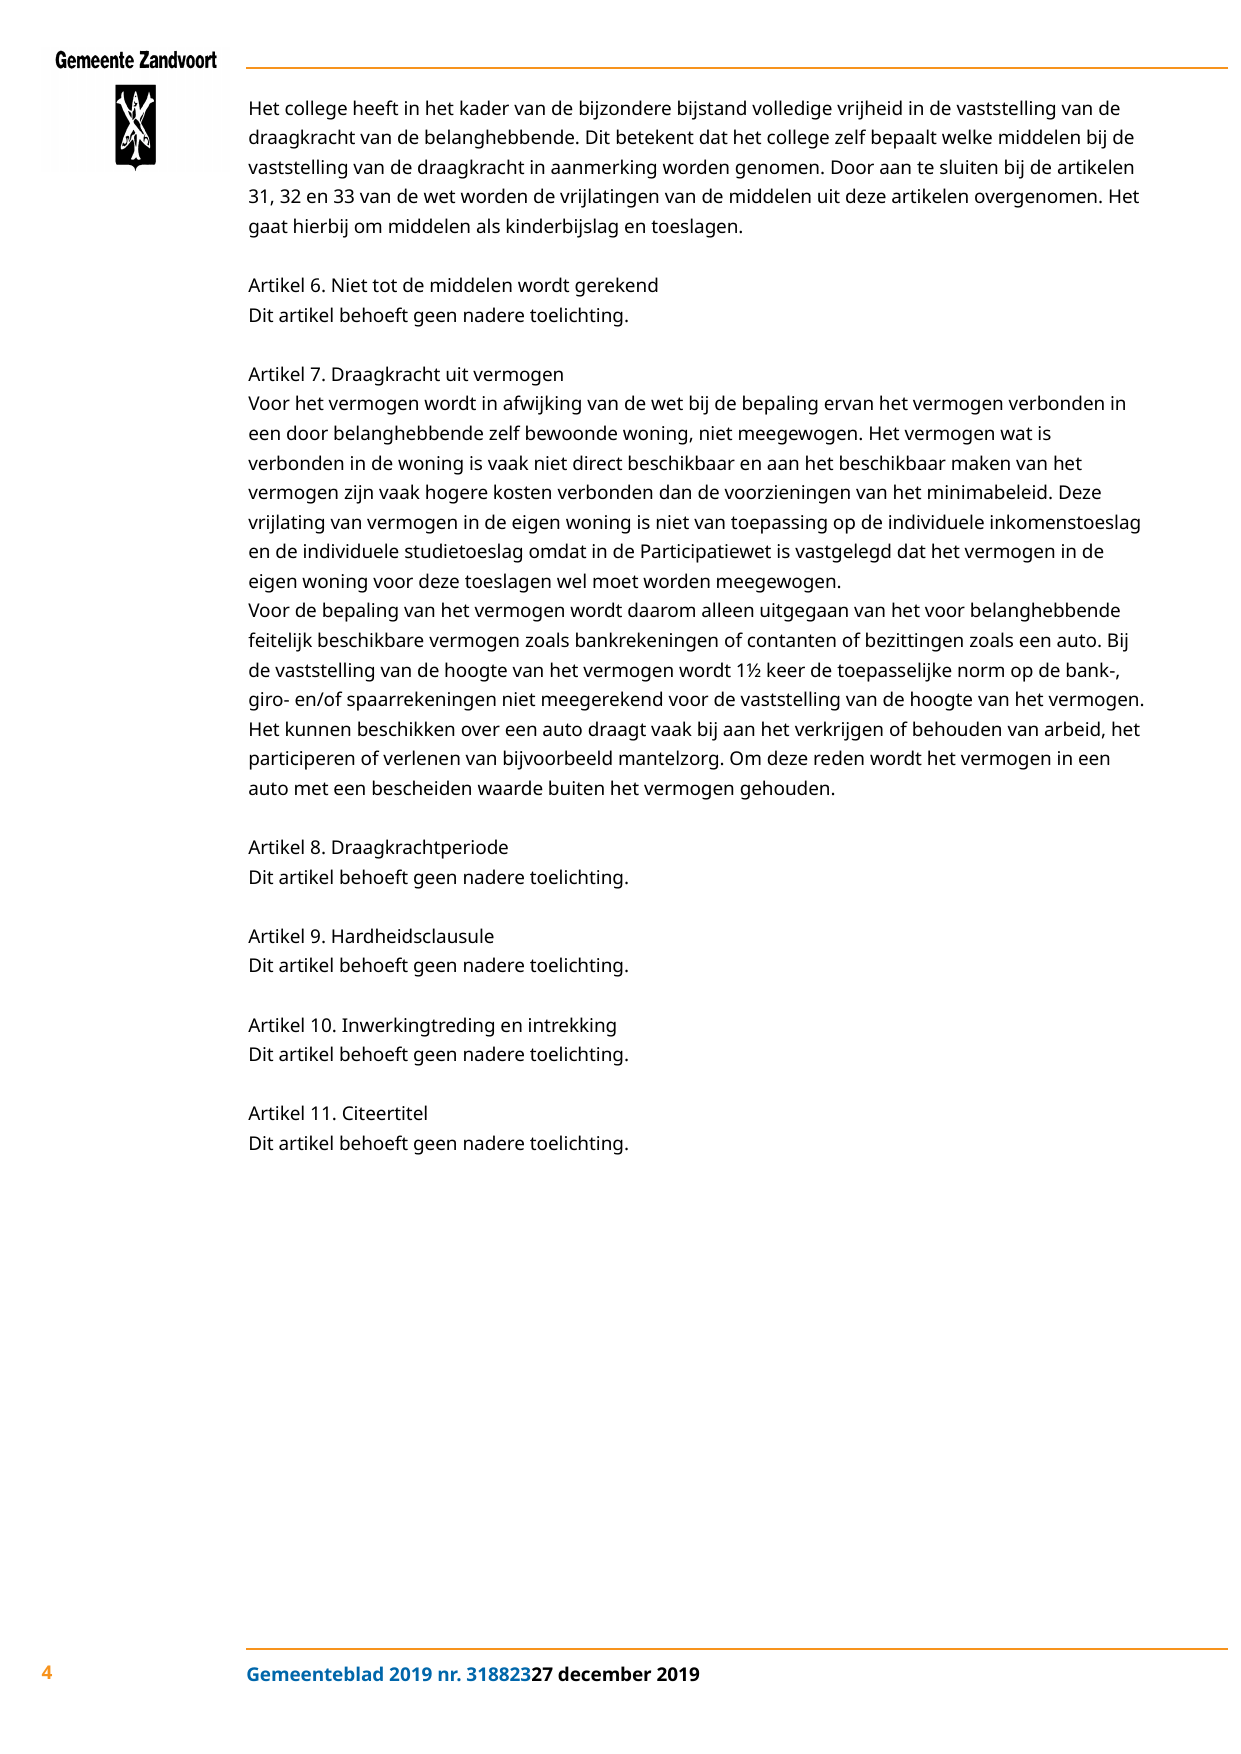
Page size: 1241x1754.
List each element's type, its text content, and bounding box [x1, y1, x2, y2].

text Voor de bepaling van het vermogen wordt daarom alleen uitgegaan van het voor belanghebbende feitelijk beschikbare vermogen zoals bankrekeningen of contanten of bezittingen zoals een auto. Bij de vaststelling van de hoogte van het vermogen wordt 1½ keer de toepasselijke norm op de bank-, giro- en/of spaarrekeningen niet meegerekend voor de vaststelling van de hoogte van het vermogen. [248, 598, 1152, 712]
text Dit artikel behoeft geen nadere toelichting. [248, 1041, 1152, 1067]
text Artikel 6. Niet tot de middelen wordt gerekend [248, 272, 1152, 298]
text Artikel 8. Draagkrachtperiode [248, 834, 1152, 860]
text Artikel 11. Citeertitel [248, 1101, 1152, 1126]
text Artikel 10. Inwerkingtreding en intrekking [248, 1012, 1152, 1038]
text Het kunnen beschikken over een auto draagt vaak bij aan het verkrijgen of behouden van arbeid, het participeren of verlenen van bijvoorbeeld mantelzorg. Om deze reden wordt het vermogen in een auto met een bescheiden waarde buiten het vermogen gehouden. [248, 716, 1152, 801]
text Dit artikel behoeft geen nadere toelichting. [248, 1130, 1152, 1156]
text Het college heeft in het kader van de bijzondere bijstand volledige vrijheid in de vaststelling van de draagkracht van de belanghebbende. Dit betekent dat het college zelf bepaalt welke middelen bij de vaststelling van de draagkracht in aanmerking worden genomen. Door aan te sluiten bij de artikelen 31, 32 en 33 van de wet worden de vrijlatingen van de middelen uit deze artikelen overgenomen. Het gaat hierbij om middelen als kinderbijslag en toeslagen. [248, 95, 1152, 239]
text Voor het vermogen wordt in afwijking van de wet bij de bepaling ervan het vermogen verbonden in een door belanghebbende zelf bewoonde woning, niet meegewogen. Het vermogen wat is verbonden in de woning is vaak niet direct beschikbaar en aan het beschikbaar maken van het vermogen zijn vaak hogere kosten verbonden dan de voorzieningen van het minimabeleid. Deze vrijlating van vermogen in de eigen woning is niet van toepassing op de individuele inkomenstoeslag en de individuele studietoeslag omdat in de Participatiewet is vastgelegd dat het vermogen in de eigen woning voor deze toeslagen wel moet worden meegewogen. [248, 391, 1152, 594]
text Dit artikel behoeft geen nadere toelichting. [248, 864, 1152, 890]
text Dit artikel behoeft geen nadere toelichting. [248, 302, 1152, 328]
text Dit artikel behoeft geen nadere toelichting. [248, 953, 1152, 978]
picture [41, 47, 231, 172]
text Artikel 7. Draagkracht uit vermogen [248, 361, 1152, 387]
text Artikel 9. Hardheidsclausule [248, 923, 1152, 949]
